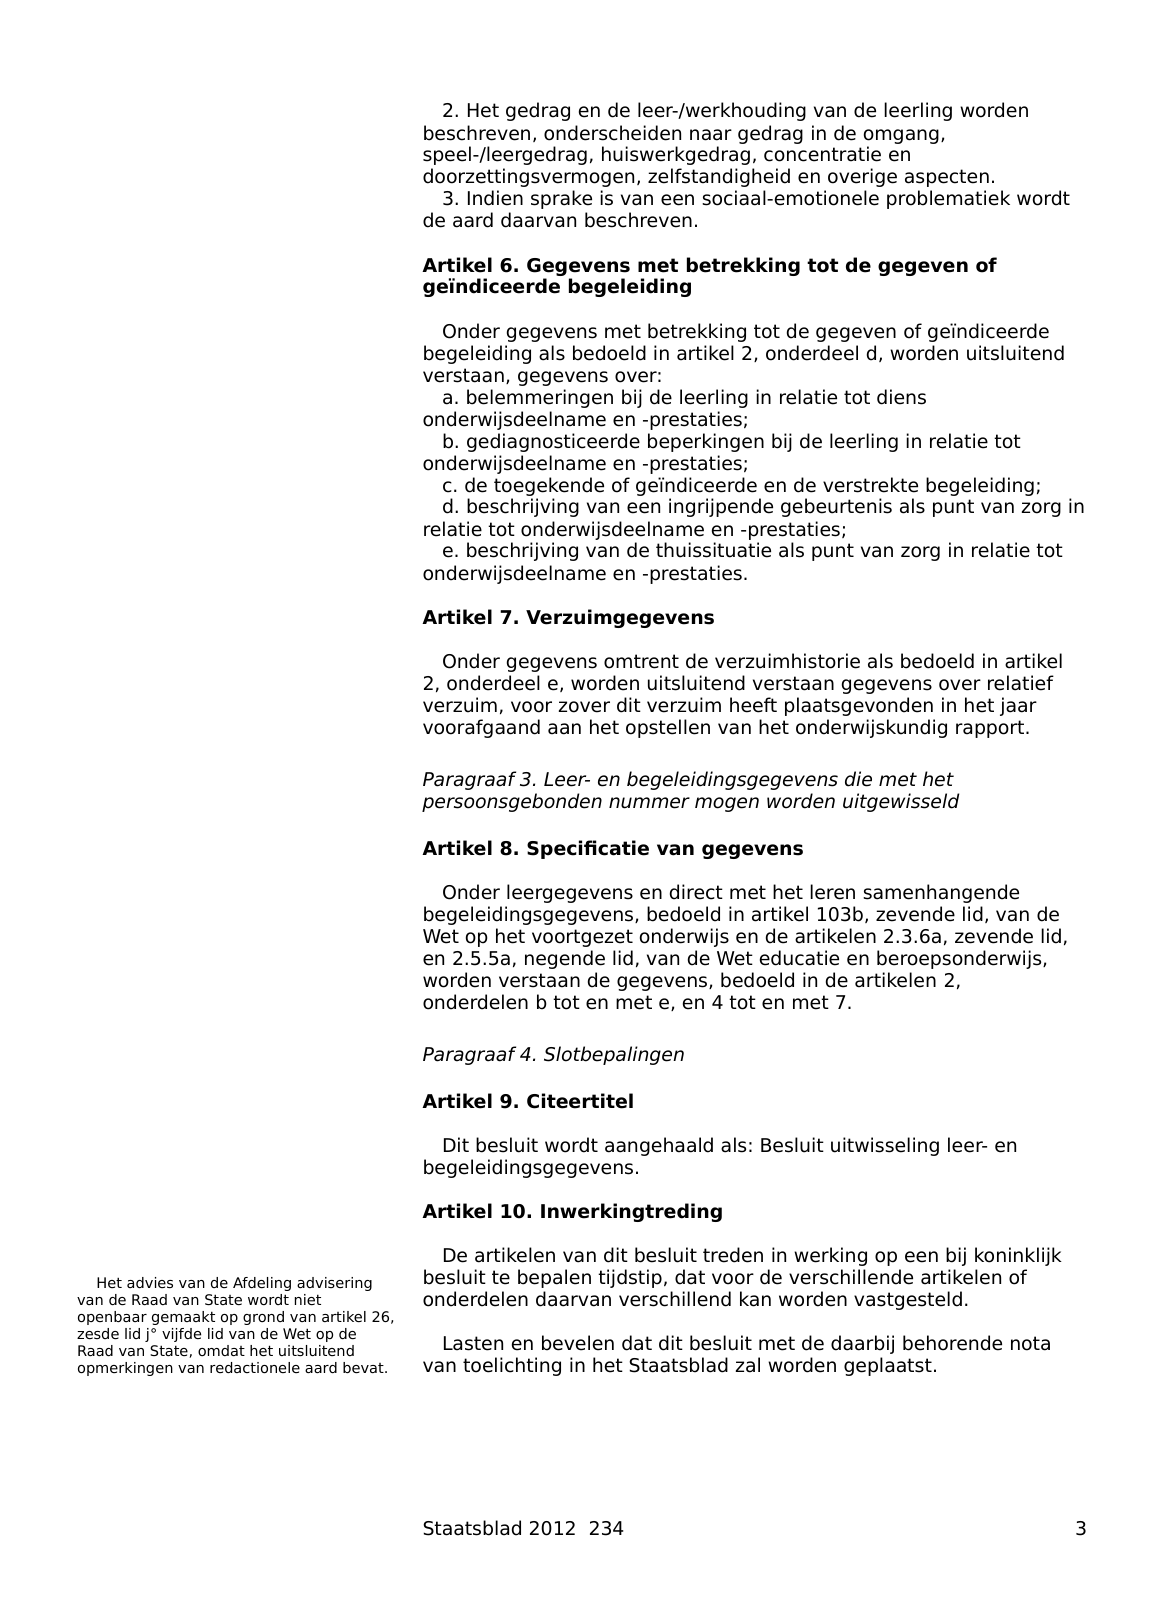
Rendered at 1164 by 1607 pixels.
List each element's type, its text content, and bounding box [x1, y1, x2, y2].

text Onder gegevens met betrekking tot de gegeven of geïndiceerde begeleiding als bedoeld in artikel 2, onderdeel d, worden uitsluitend verstaan, gegevens over: [422, 321, 1087, 387]
text 3. Indien sprake is van een sociaal-emotionele problematiek wordt de aard daarvan beschreven. [422, 188, 1087, 232]
subtitle Artikel 7. Verzuimgegevens [422, 607, 1087, 628]
text a. belemmeringen bij de leerling in relatie tot diens onderwijsdeelname en -prestaties; [422, 387, 1087, 431]
text b. gediagnosticeerde beperkingen bij de leerling in relatie tot onderwijsdeelname en -prestaties; [422, 431, 1087, 474]
subtitle Artikel 9. Citeertitel [422, 1091, 1087, 1113]
text Lasten en bevelen dat dit besluit met de daarbij behorende nota van toelichting in het Staatsblad zal worden geplaatst. [422, 1333, 1087, 1377]
text d. beschrijving van een ingrijpende gebeurtenis als punt van zorg in relatie tot onderwijsdeelname en -prestaties; [422, 496, 1087, 540]
subtitle Artikel 8. Specificatie van gegevens [422, 838, 1087, 859]
text 2. Het gedrag en de leer-/werkhouding van de leerling worden beschreven, onderscheiden naar gedrag in de omgang, speel-/leergedrag, huiswerkgedrag, concentratie en doorzettingsvermogen, zelfstandigheid en overige aspecten. [422, 100, 1087, 188]
text Het advies van de Afdeling advisering van de Raad van State wordt niet openbaar gemaakt op grond van artikel 26, zesde lid j° vijfde lid van de Wet op de Raad van State, omdat het uitsluitend opmerkingen van redactionele aard bevat. [77, 1275, 396, 1377]
text De artikelen van dit besluit treden in werking op een bij koninklijk besluit te bepalen tijdstip, dat voor de verschillende artikelen of onderdelen daarvan verschillend kan worden vastgesteld. [422, 1245, 1087, 1311]
subtitle Paragraaf 3. Leer- en begeleidingsgegevens die met het persoonsgebonden nummer mogen worden uitgewisseld [422, 769, 1087, 813]
text e. beschrijving van de thuissituatie als punt van zorg in relatie tot onderwijsdeelname en -prestaties. [422, 540, 1087, 584]
subtitle Artikel 6. Gegevens met betrekking tot de gegeven of geïndiceerde begeleiding [422, 254, 1087, 298]
text Onder gegevens omtrent de verzuimhistorie als bedoeld in artikel 2, onderdeel e, worden uitsluitend verstaan gegevens over relatief verzuim, voor zover dit verzuim heeft plaatsgevonden in het jaar voorafgaand aan het opstellen van het onderwijskundig rapport. [422, 651, 1087, 739]
subtitle Paragraaf 4. Slotbepalingen [422, 1044, 1087, 1066]
text Dit besluit wordt aangehaald als: Besluit uitwisseling leer- en begeleidingsgegevens. [422, 1135, 1087, 1179]
text Onder leergegevens en direct met het leren samenhangende begeleidingsgegevens, bedoeld in artikel 103b, zevende lid, van de Wet op het voortgezet onderwijs en de artikelen 2.3.6a, zevende lid, en 2.5.5a, negende lid, van de Wet educatie en beroepsonderwijs, worden verstaan de gegevens, bedoeld in de artikelen 2, onderdelen b tot en met e, en 4 tot en met 7. [422, 882, 1087, 1014]
subtitle Artikel 10. Inwerkingtreding [422, 1201, 1087, 1223]
text c. de toegekende of geïndiceerde en de verstrekte begeleiding; [422, 474, 1087, 496]
